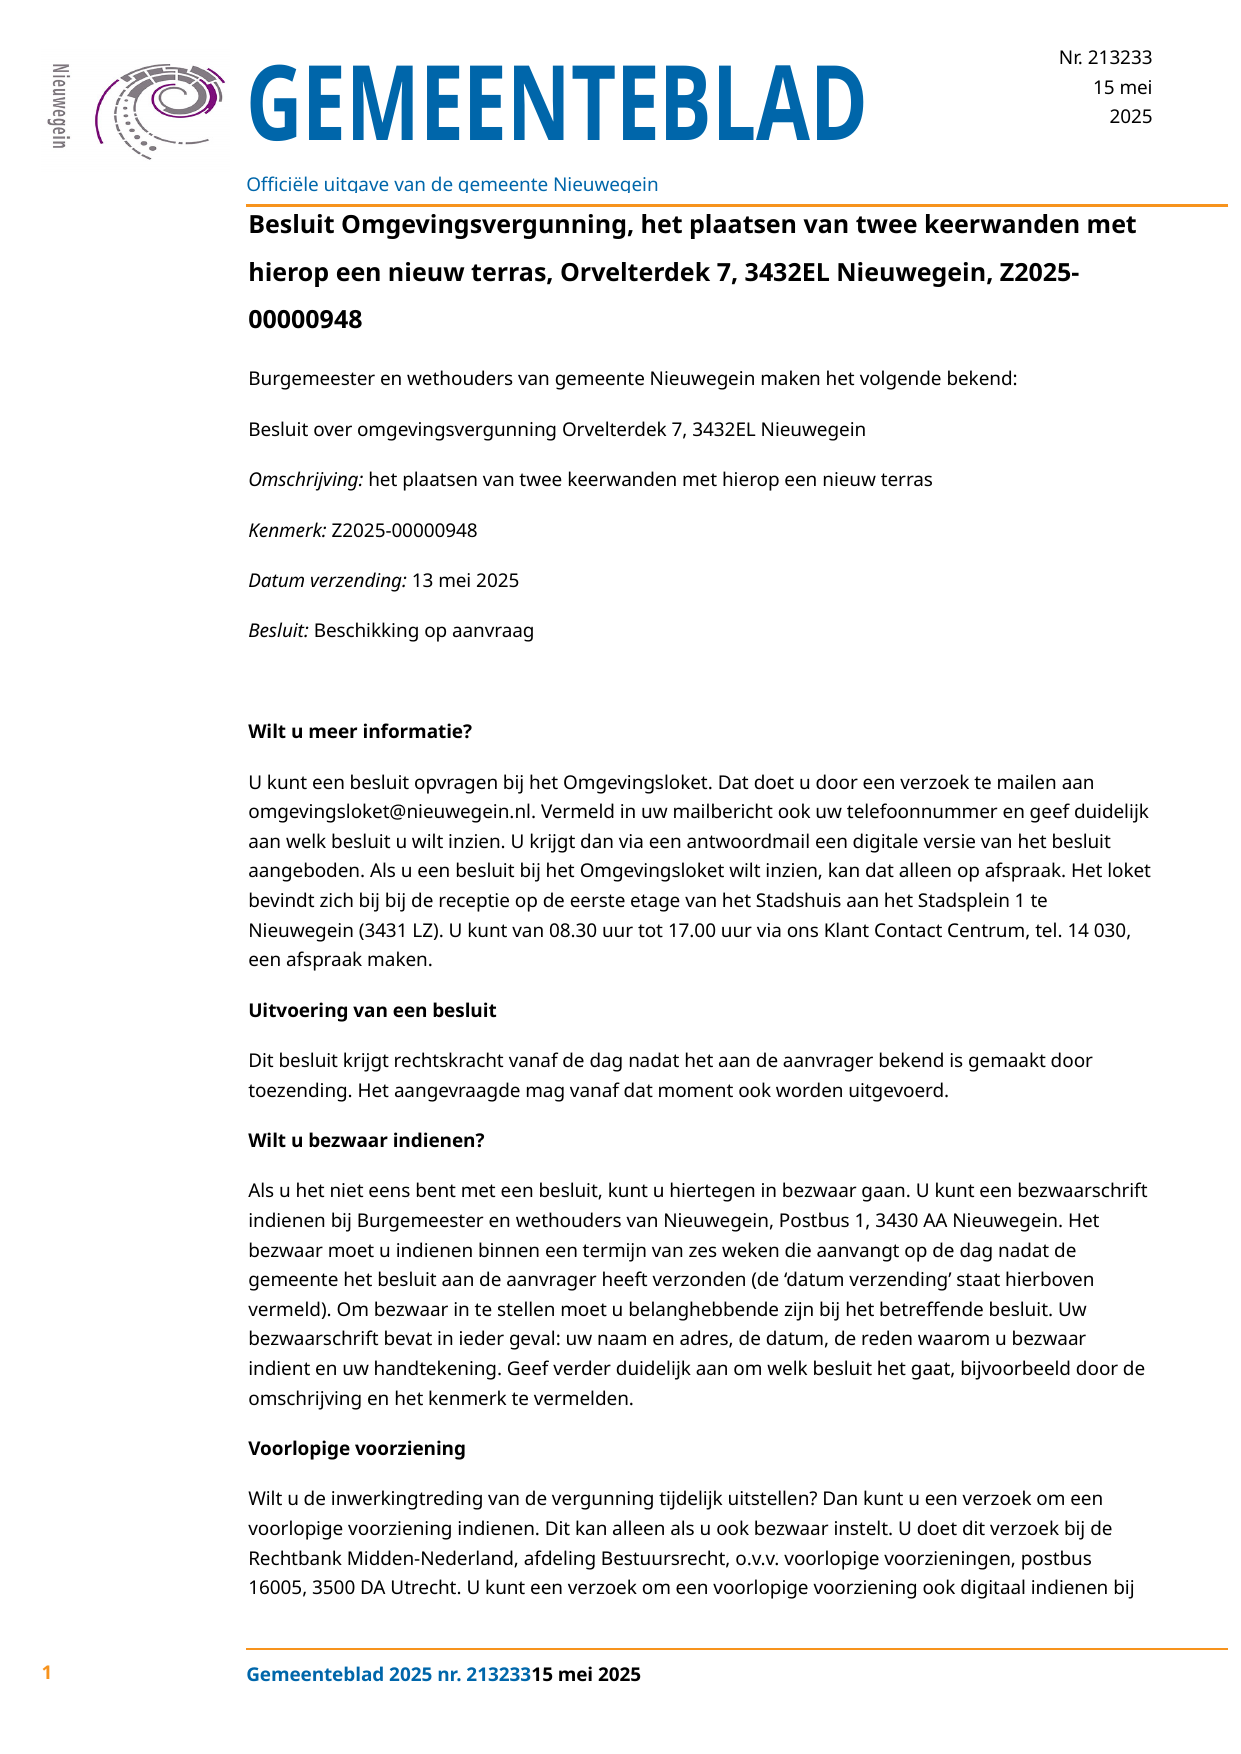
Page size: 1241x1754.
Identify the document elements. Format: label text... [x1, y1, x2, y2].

text Wilt u de inwerkingtreding van de vergunning tijdelijk uitstellen? Dan kunt u een verzoek om een voorlopige voorziening indienen. Dit kan alleen als u ook bezwaar instelt. U doet dit verzoek bij de Rechtbank Midden-Nederland, afdeling Bestuursrecht, o.v.v. voorlopige voorzieningen, postbus 16005, 3500 DA Utrecht. U kunt een verzoek om een voorlopige voorziening ook digitaal indienen bij [248, 1486, 1152, 1600]
text Wilt u meer informatie? [248, 718, 1152, 744]
text Wilt u bezwaar indienen? [248, 1127, 1152, 1153]
picture [41, 47, 231, 172]
text Omschrijving: het plaatsen van twee keerwanden met hierop een nieuw terras [248, 466, 1152, 492]
text Dit besluit krijgt rechtskracht vanaf de dag nadat het aan de aanvrager bekend is gemaakt door toezending. Het aangevraagde mag vanaf dat moment ook worden uitgevoerd. [248, 1047, 1152, 1102]
text Besluit: Beschikking op aanvraag [248, 618, 1152, 643]
text Besluit over omgevingsvergunning Orvelterdek 7, 3432EL Nieuwegein [248, 416, 1152, 442]
text U kunt een besluit opvragen bij het Omgevingsloket. Dat doet u door een verzoek te mailen aan omgevingsloket@nieuwegein.nl. Vermeld in uw mailbericht ook uw telefoonnummer en geef duidelijk aan welk besluit u wilt inzien. U krijgt dan via een antwoordmail een digitale versie van het besluit aangeboden. Als u een besluit bij het Omgevingsloket wilt inzien, kan dat alleen op afspraak. Het loket bevindt zich bij bij de receptie op de eerste etage van het Stadshuis aan het Stadsplein 1 te Nieuwegein (3431 LZ). U kunt van 08.30 uur tot 17.00 uur via ons Klant Contact Centrum, tel. 14 030, een afspraak maken. [248, 769, 1152, 972]
text Besluit Omgevingsvergunning, het plaatsen van twee keerwanden met hierop een nieuw terras, Orvelterdek 7, 3432EL Nieuwegein, Z2025-00000948 [248, 207, 1152, 336]
text Voorlopige voorziening [248, 1435, 1152, 1461]
text Uitvoering van een besluit [248, 997, 1152, 1022]
text Als u het niet eens bent met een besluit, kunt u hiertegen in bezwaar gaan. U kunt een bezwaarschrift indienen bij Burgemeester en wethouders van Nieuwegein, Postbus 1, 3430 AA Nieuwegein. Het bezwaar moet u indienen binnen een termijn van zes weken die aanvangt op de dag nadat de gemeente het besluit aan de aanvrager heeft verzonden (de ‘datum verzending’ staat hierboven vermeld). Om bezwaar in te stellen moet u belanghebbende zijn bij het betreffende besluit. Uw bezwaarschrift bevat in ieder geval: uw naam en adres, de datum, de reden waarom u bezwaar indient en uw handtekening. Geef verder duidelijk aan om welk besluit het gaat, bijvoorbeeld door de omschrijving en het kenmerk te vermelden. [248, 1178, 1152, 1410]
text Burgemeester en wethouders van gemeente Nieuwegein maken het volgende bekend: [248, 366, 1152, 391]
text Kenmerk: Z2025-00000948 [248, 517, 1152, 542]
text Datum verzending: 13 mei 2025 [248, 567, 1152, 593]
